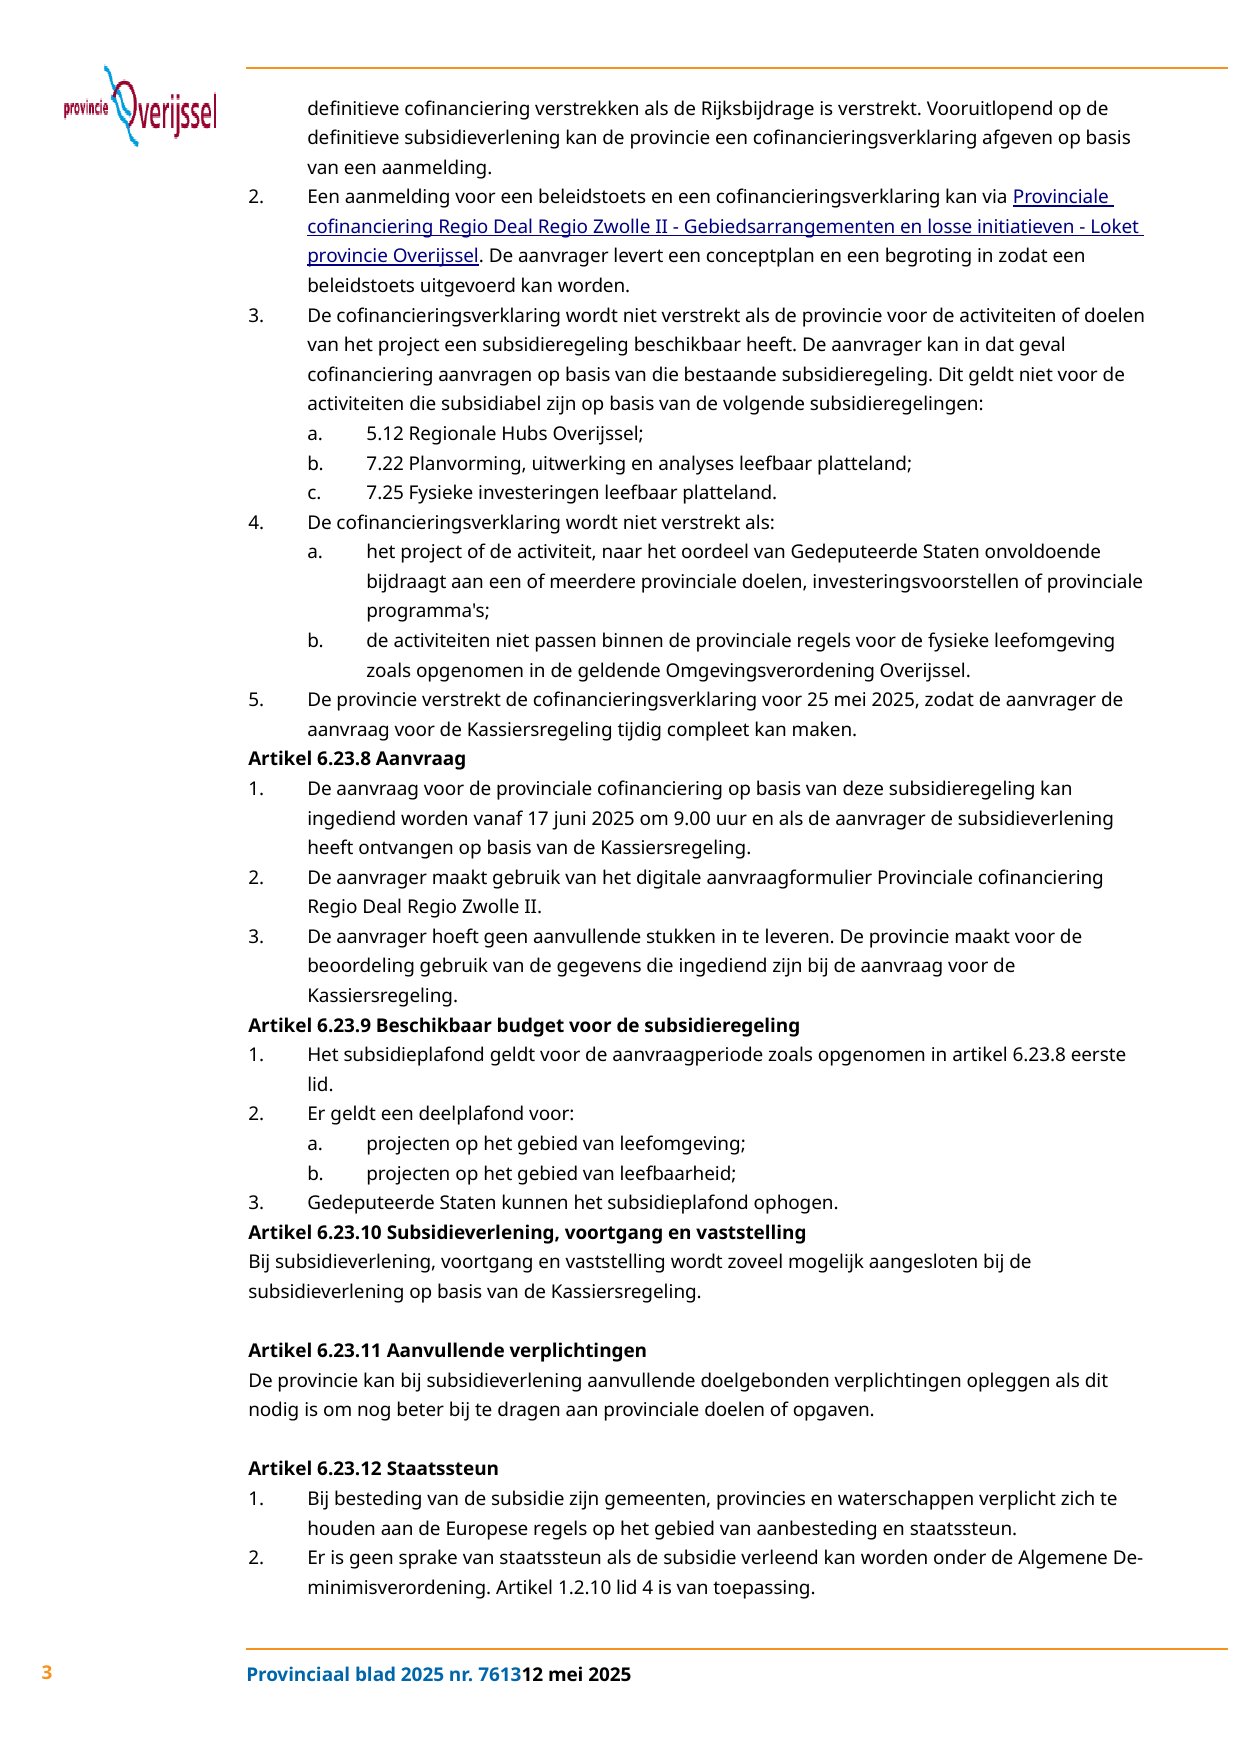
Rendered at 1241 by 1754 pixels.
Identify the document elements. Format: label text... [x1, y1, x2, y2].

list Er geldt een deelplafond voor: [248, 1101, 1152, 1126]
text Artikel 6.23.9 Beschikbaar budget voor de subsidieregeling [248, 1012, 1152, 1038]
text Bij subsidieverlening, voortgang en vaststelling wordt zoveel mogelijk aangesloten bij de subsidieverlening op basis van de Kassiersregeling. [248, 1248, 1152, 1304]
list Het subsidieplafond geldt voor de aanvraagperiode zoals opgenomen in artikel 6.23.8 eerste lid. [248, 1041, 1152, 1097]
list De cofinancieringsverklaring wordt niet verstrekt als de provincie voor de activiteiten of doelen van het project een subsidieregeling beschikbaar heeft. De aanvrager kan in dat geval cofinanciering aanvragen op basis van die bestaande subsidieregeling. Dit geldt niet voor de activiteiten die subsidiabel zijn op basis van de volgende subsidieregelingen: [248, 302, 1152, 416]
list projecten op het gebied van leefbaarheid; [307, 1160, 1152, 1186]
list de activiteiten niet passen binnen de provinciale regels voor de fysieke leefomgeving zoals opgenomen in de geldende Omgevingsverordening Overijssel. [307, 627, 1152, 683]
list 7.25 Fysieke investeringen leefbaar platteland. [307, 479, 1152, 505]
list projecten op het gebied van leefomgeving; [307, 1130, 1152, 1156]
list het project of de activiteit, naar het oordeel van Gedeputeerde Staten onvoldoende bijdraagt aan een of meerdere provinciale doelen, investeringsvoorstellen of provinciale programma's; [307, 538, 1152, 623]
text Artikel 6.23.12 Staatssteun [248, 1456, 1152, 1481]
list definitieve cofinanciering verstrekken als de Rijksbijdrage is verstrekt. Vooruitlopend op de definitieve subsidieverlening kan de provincie een cofinancieringsverklaring afgeven op basis van een aanmelding. [248, 95, 1152, 180]
list Gedeputeerde Staten kunnen het subsidieplafond ophogen. [248, 1189, 1152, 1215]
text Artikel 6.23.10 Subsidieverlening, voortgang en vaststelling [248, 1219, 1152, 1245]
list De aanvraag voor de provinciale cofinanciering op basis van deze subsidieregeling kan ingediend worden vanaf 17 juni 2025 om 9.00 uur en als de aanvrager de subsidieverlening heeft ontvangen op basis van de Kassiersregeling. [248, 775, 1152, 860]
list De cofinancieringsverklaring wordt niet verstrekt als: [248, 509, 1152, 535]
list Bij besteding van de subsidie zijn gemeenten, provincies en waterschappen verplicht zich te houden aan de Europese regels op het gebied van aanbesteding en staatssteun. [248, 1485, 1152, 1541]
picture [41, 47, 231, 172]
list 7.22 Planvorming, uitwerking en analyses leefbaar platteland; [307, 450, 1152, 476]
text De provincie kan bij subsidieverlening aanvullende doelgebonden verplichtingen opleggen als dit nodig is om nog beter bij te dragen aan provinciale doelen of opgaven. [248, 1367, 1152, 1422]
list 5.12 Regionale Hubs Overijssel; [307, 420, 1152, 446]
list De aanvrager maakt gebruik van het digitale aanvraagformulier Provinciale cofinanciering Regio Deal Regio Zwolle II. [248, 864, 1152, 919]
text Artikel 6.23.11 Aanvullende verplichtingen [248, 1337, 1152, 1363]
text Artikel 6.23.8 Aanvraag [248, 746, 1152, 771]
list Een aanmelding voor een beleidstoets en een cofinancieringsverklaring kan via Provinciale cofinanciering Regio Deal Regio Zwolle II - Gebiedsarrangementen en losse initiatieven - Loket provincie Overijssel. De aanvrager levert een conceptplan en een begroting in zodat een beleidstoets uitgevoerd kan worden. [248, 183, 1152, 298]
list De provincie verstrekt de cofinancieringsverklaring voor 25 mei 2025, zodat de aanvrager de aanvraag voor de Kassiersregeling tijdig compleet kan maken. [248, 686, 1152, 742]
list De aanvrager hoeft geen aanvullende stukken in te leveren. De provincie maakt voor de beoordeling gebruik van de gegevens die ingediend zijn bij de aanvraag voor de Kassiersregeling. [248, 923, 1152, 1008]
list Er is geen sprake van staatssteun als de subsidie verleend kan worden onder de Algemene De-minimisverordening. Artikel 1.2.10 lid 4 is van toepassing. [248, 1544, 1152, 1600]
